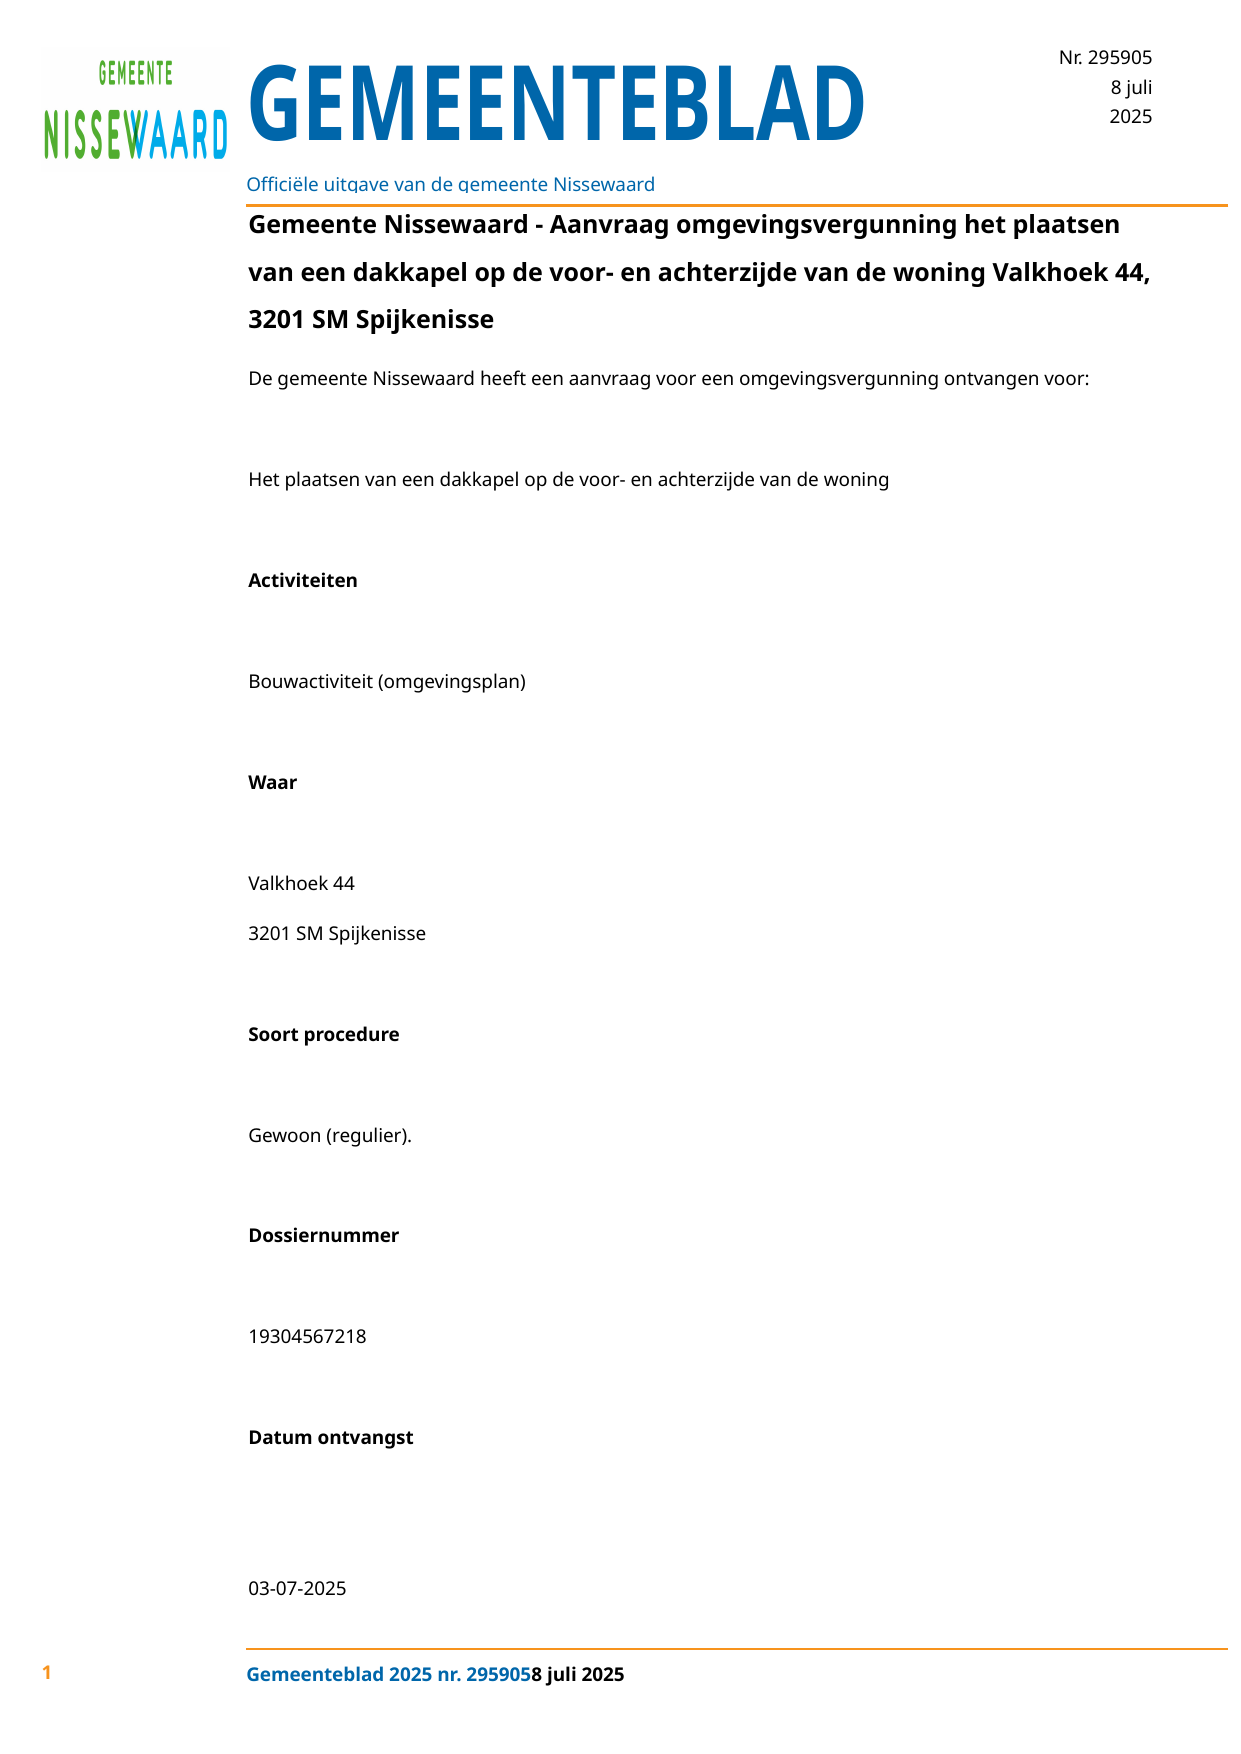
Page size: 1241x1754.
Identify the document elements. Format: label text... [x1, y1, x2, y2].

text 03-07-2025 [248, 1576, 1152, 1601]
text Bouwactiviteit (omgevingsplan) [248, 668, 1152, 694]
text Activiteiten [248, 567, 1152, 593]
text Gewoon (regulier). [248, 1122, 1152, 1147]
picture [41, 47, 231, 172]
text Waar [248, 769, 1152, 794]
text 19304567218 [248, 1323, 1152, 1349]
text Gemeente Nissewaard - Aanvraag omgevingsvergunning het plaatsen van een dakkapel op de voor- en achterzijde van de woning Valkhoek 44, 3201 SM Spijkenisse [248, 207, 1152, 336]
text Soort procedure [248, 1021, 1152, 1047]
text 3201 SM Spijkenisse [248, 920, 1152, 946]
text Dossiernummer [248, 1223, 1152, 1248]
text De gemeente Nissewaard heeft een aanvraag voor een omgevingsvergunning ontvangen voor: [248, 366, 1152, 391]
text Valkhoek 44 [248, 870, 1152, 895]
text Datum ontvangst [248, 1424, 1152, 1450]
text Het plaatsen van een dakkapel op de voor- en achterzijde van de woning [248, 466, 1152, 492]
